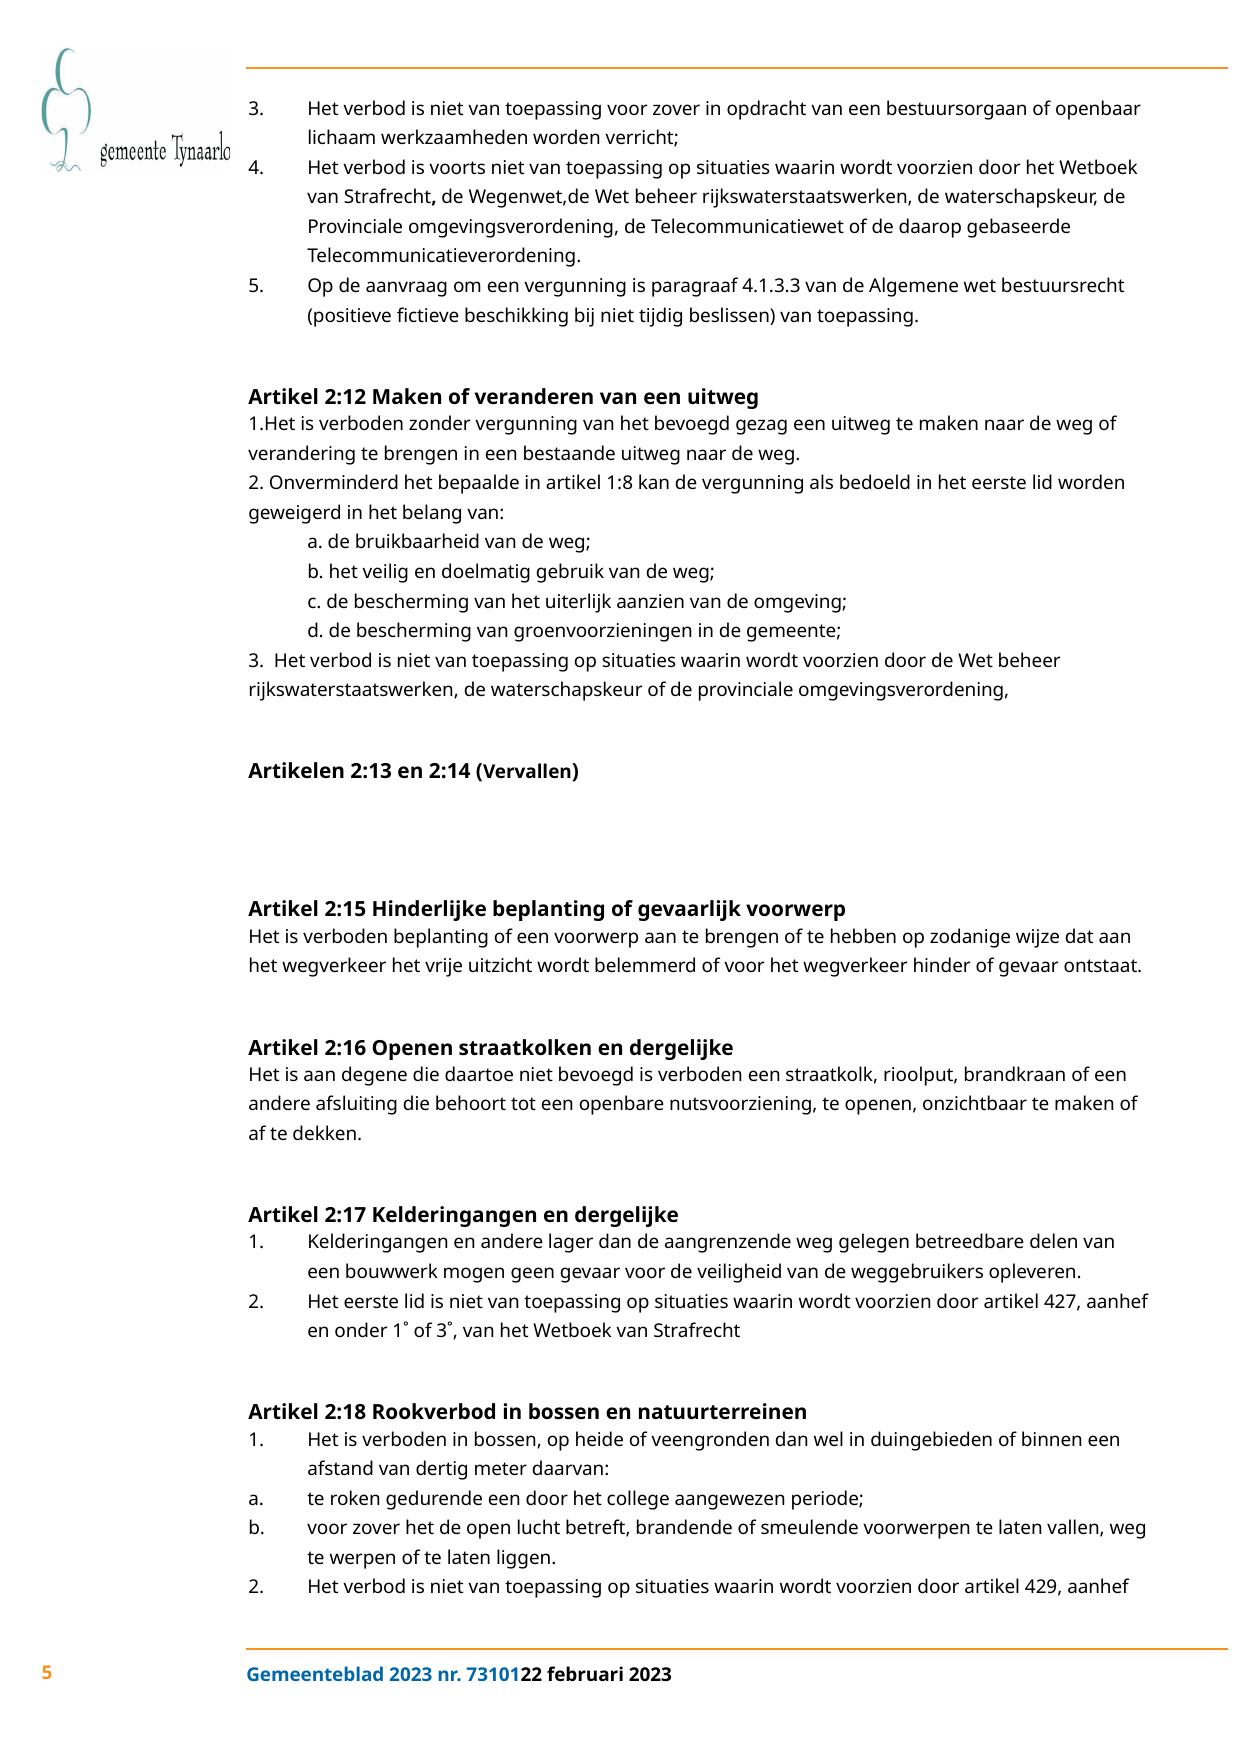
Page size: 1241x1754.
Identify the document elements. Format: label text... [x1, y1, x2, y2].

list te roken gedurende een door het college aangewezen periode; [248, 1485, 1152, 1511]
list Het verbod is voorts niet van toepassing op situaties waarin wordt voorzien door het Wetboek van Strafrecht, de Wegenwet,de Wet beheer rijkswaterstaatswerken, de waterschapskeur, de Provinciale omgevingsverordening, de Telecommunicatiewet of de daarop gebaseerde Telecommunicatieverordening. [248, 154, 1152, 268]
text 3. Het verbod is niet van toepassing op situaties waarin wordt voorzien door de Wet beheer rijkswaterstaatswerken, de waterschapskeur of de provinciale omgevingsverordening, [248, 647, 1152, 702]
list Het eerste lid is niet van toepassing op situaties waarin wordt voorzien door artikel 427, aanhef en onder 1˚ of 3˚, van het Wetboek van Strafrecht [248, 1288, 1152, 1343]
text Artikel 2:16 Openen straatkolken en dergelijke [248, 1033, 1152, 1061]
list Het verbod is niet van toepassing voor zover in opdracht van een bestuursorgaan of openbaar lichaam werkzaamheden worden verricht; [248, 95, 1152, 150]
list b. het veilig en doelmatig gebruik van de weg; [248, 558, 1152, 584]
list d. de bescherming van groenvoorzieningen in de gemeente; [248, 617, 1152, 643]
list c. de bescherming van het uiterlijk aanzien van de omgeving; [248, 588, 1152, 613]
list a. de bruikbaarheid van de weg; [248, 529, 1152, 554]
text Artikelen 2:13 en 2:14 (Vervallen) [248, 757, 1152, 785]
text 2. Onverminderd het bepaalde in artikel 1:8 kan de vergunning als bedoeld in het eerste lid worden geweigerd in het belang van: [248, 469, 1152, 525]
list Het is verboden in bossen, op heide of veengronden dan wel in duingebieden of binnen een afstand van dertig meter daarvan: [248, 1426, 1152, 1481]
picture [41, 47, 231, 172]
list Op de aanvraag om een vergunning is paragraaf 4.1.3.3 van de Algemene wet bestuursrecht (positieve fictieve beschikking bij niet tijdig beslissen) van toepassing. [248, 272, 1152, 328]
text Artikel 2:17 Kelderingangen en dergelijke [248, 1200, 1152, 1229]
text Het is verboden beplanting of een voorwerp aan te brengen of te hebben op zodanige wijze dat aan het wegverkeer het vrije uitzicht wordt belemmerd of voor het wegverkeer hinder of gevaar ontstaat. [248, 923, 1152, 978]
list voor zover het de open lucht betreft, brandende of smeulende voorwerpen te laten vallen, weg te werpen of te laten liggen. [248, 1514, 1152, 1570]
text Het is aan degene die daartoe niet bevoegd is verboden een straatkolk, rioolput, brandkraan of een andere afsluiting die behoort tot een openbare nutsvoorziening, te openen, onzichtbaar te maken of af te dekken. [248, 1061, 1152, 1146]
list Kelderingangen en andere lager dan de aangrenzende weg gelegen betreedbare delen van een bouwwerk mogen geen gevaar voor de veiligheid van de weggebruikers opleveren. [248, 1229, 1152, 1284]
text 1.Het is verboden zonder vergunning van het bevoegd gezag een uitweg te maken naar de weg of verandering te brengen in een bestaande uitweg naar de weg. [248, 410, 1152, 466]
text Artikel 2:18 Rookverbod in bossen en natuurterreinen [248, 1397, 1152, 1426]
list Het verbod is niet van toepassing op situaties waarin wordt voorzien door artikel 429, aanhef [248, 1574, 1152, 1599]
text Artikel 2:15 Hinderlijke beplanting of gevaarlijk voorwerp [248, 894, 1152, 923]
text Artikel 2:12 Maken of veranderen van een uitweg [248, 382, 1152, 410]
